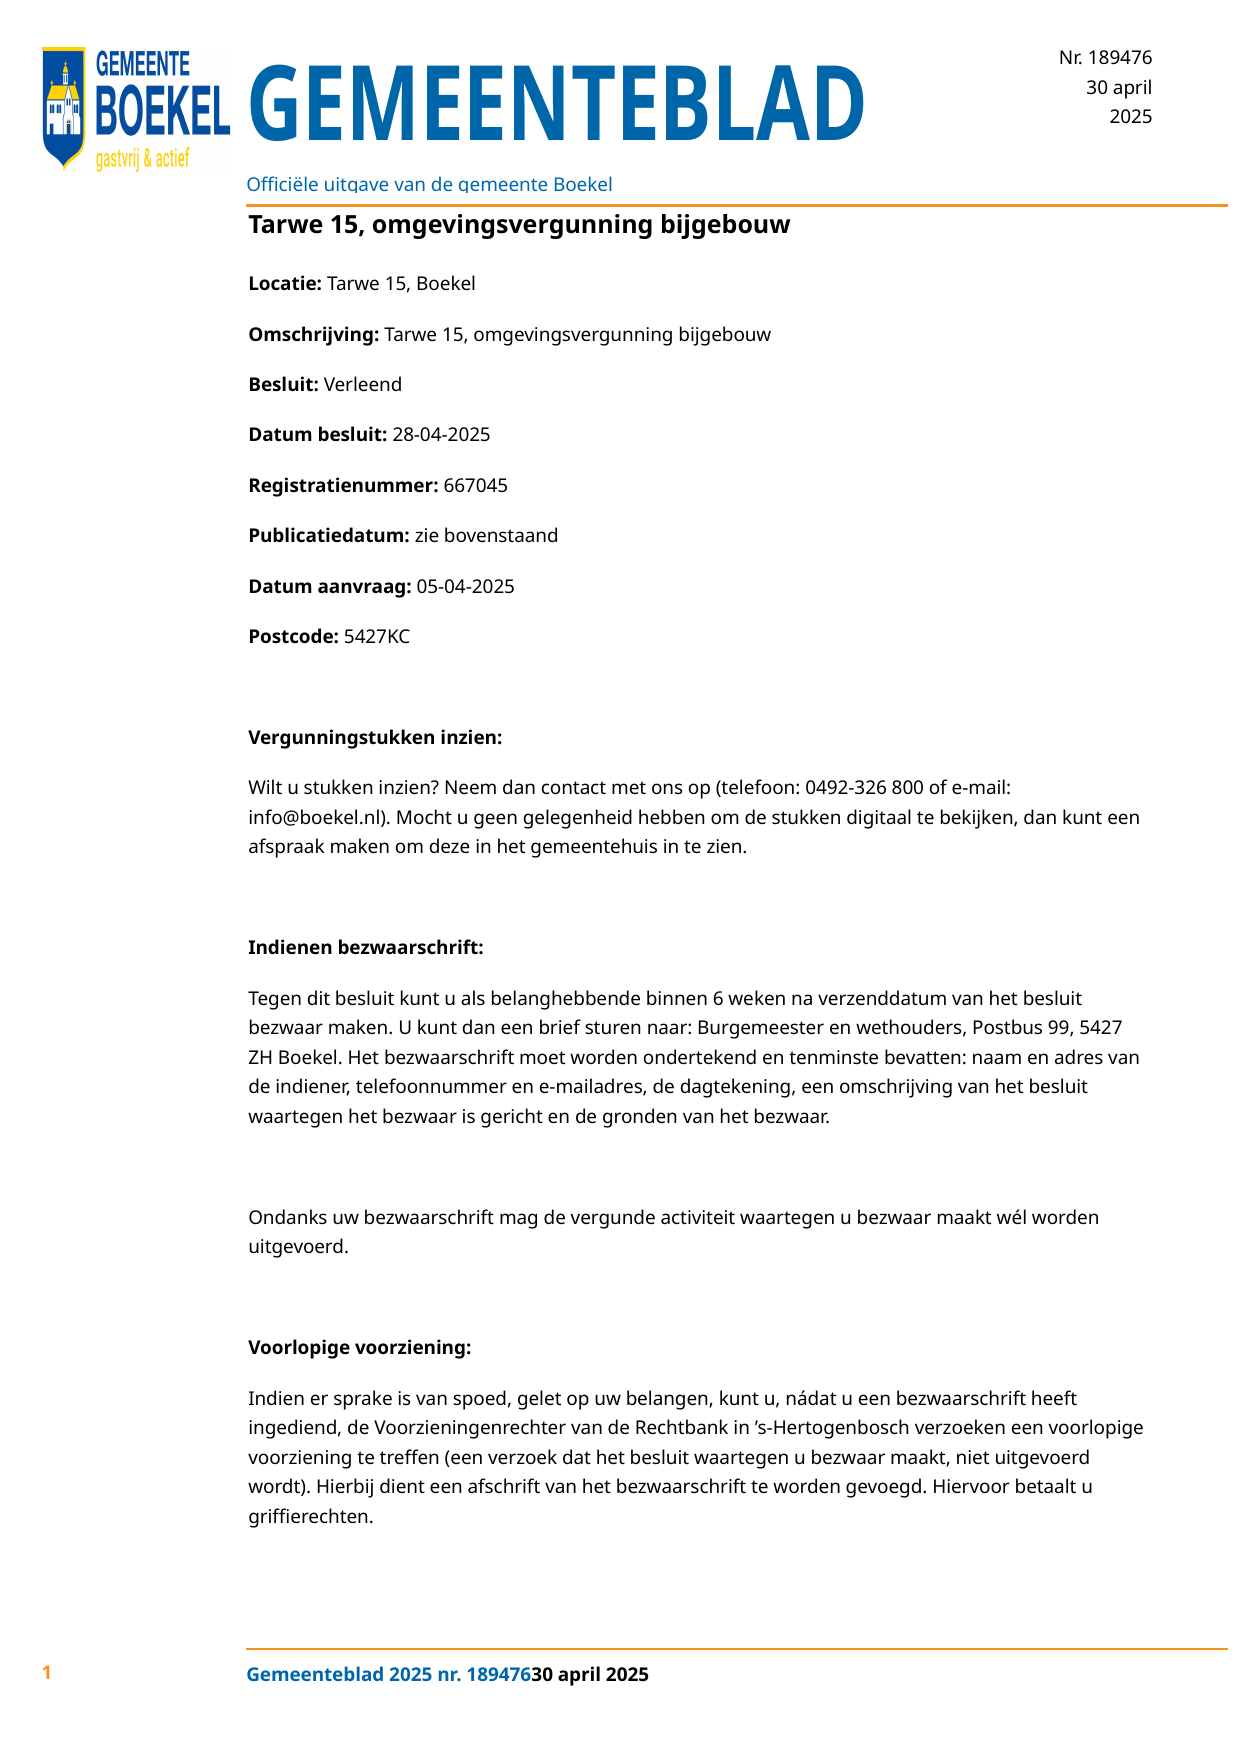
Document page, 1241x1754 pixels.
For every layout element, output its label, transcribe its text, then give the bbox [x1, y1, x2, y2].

text Datum besluit: 28-04-2025 [248, 422, 1152, 447]
text Publicatiedatum: zie bovenstaand [248, 522, 1152, 548]
text Vergunningstukken inzien: [248, 724, 1152, 750]
text Postcode: 5427KC [248, 623, 1152, 649]
text Ondanks uw bezwaarschrift mag de vergunde activiteit waartegen u bezwaar maakt wél worden uitgevoerd. [248, 1204, 1152, 1259]
text Omschrijving: Tarwe 15, omgevingsvergunning bijgebouw [248, 321, 1152, 346]
text Registratienummer: 667045 [248, 472, 1152, 498]
text Besluit: Verleend [248, 371, 1152, 397]
text Datum aanvraag: 05-04-2025 [248, 573, 1152, 598]
text Indienen bezwaarschrift: [248, 934, 1152, 960]
text Tegen dit besluit kunt u als belanghebbende binnen 6 weken na verzenddatum van het besluit bezwaar maken. U kunt dan een brief sturen naar: Burgemeester en wethouders, Postbus 99, 5427 ZH Boekel. Het bezwaarschrift moet worden ondertekend en tenminste bevatten: naam en adres van de indiener, telefoonnummer en e-mailadres, de dagtekening, een omschrijving van het besluit waartegen het bezwaar is gericht en de gronden van het bezwaar. [248, 985, 1152, 1129]
text Wilt u stukken inzien? Neem dan contact met ons op (telefoon: 0492-326 800 of e-mail: info@boekel.nl). Mocht u geen gelegenheid hebben om de stukken digitaal te bekijken, dan kunt een afspraak maken om deze in het gemeentehuis in te zien. [248, 774, 1152, 859]
text Locatie: Tarwe 15, Boekel [248, 270, 1152, 296]
picture [41, 47, 231, 172]
text Tarwe 15, omgevingsvergunning bijgebouw [248, 207, 1152, 241]
text Indien er sprake is van spoed, gelet op uw belangen, kunt u, nádat u een bezwaarschrift heeft ingediend, de Voorzieningenrechter van de Rechtbank in ’s-Hertogenbosch verzoeken een voorlopige voorziening te treffen (een verzoek dat het besluit waartegen u bezwaar maakt, niet uitgevoerd wordt). Hierbij dient een afschrift van het bezwaarschrift te worden gevoegd. Hiervoor betaalt u griffierechten. [248, 1385, 1152, 1529]
text Voorlopige voorziening: [248, 1334, 1152, 1360]
